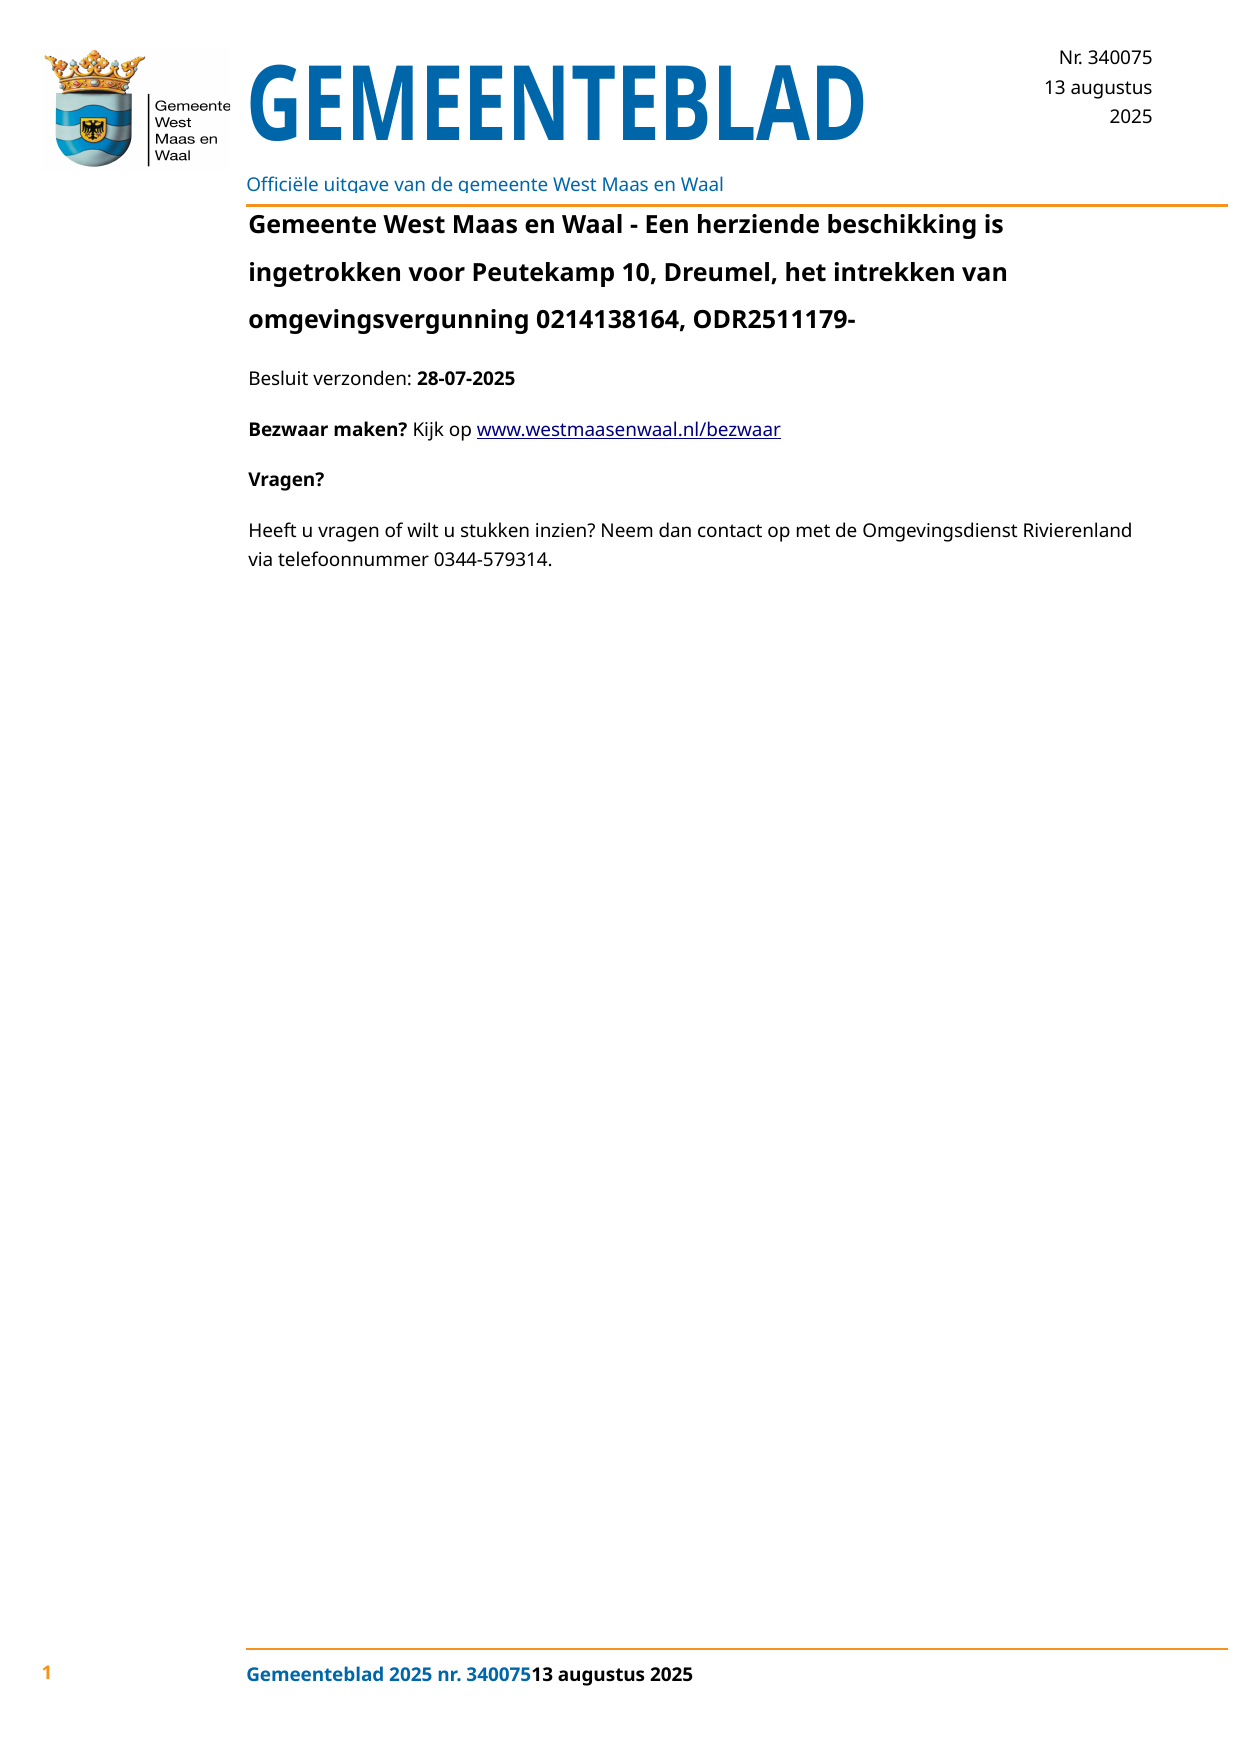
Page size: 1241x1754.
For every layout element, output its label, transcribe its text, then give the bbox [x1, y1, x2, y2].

text Vragen? [248, 466, 1152, 492]
text Gemeente West Maas en Waal - Een herziende beschikking is ingetrokken voor Peutekamp 10, Dreumel, het intrekken van omgevingsvergunning 0214138164, ODR2511179- [248, 207, 1152, 336]
text Besluit verzonden: 28-07-2025 [248, 366, 1152, 391]
picture [41, 47, 231, 172]
text Heeft u vragen of wilt u stukken inzien? Neem dan contact op met de Omgevingsdienst Rivierenland via telefoonnummer 0344-579314. [248, 517, 1152, 572]
text Bezwaar maken? Kijk op www.westmaasenwaal.nl/bezwaar [248, 416, 1152, 442]
